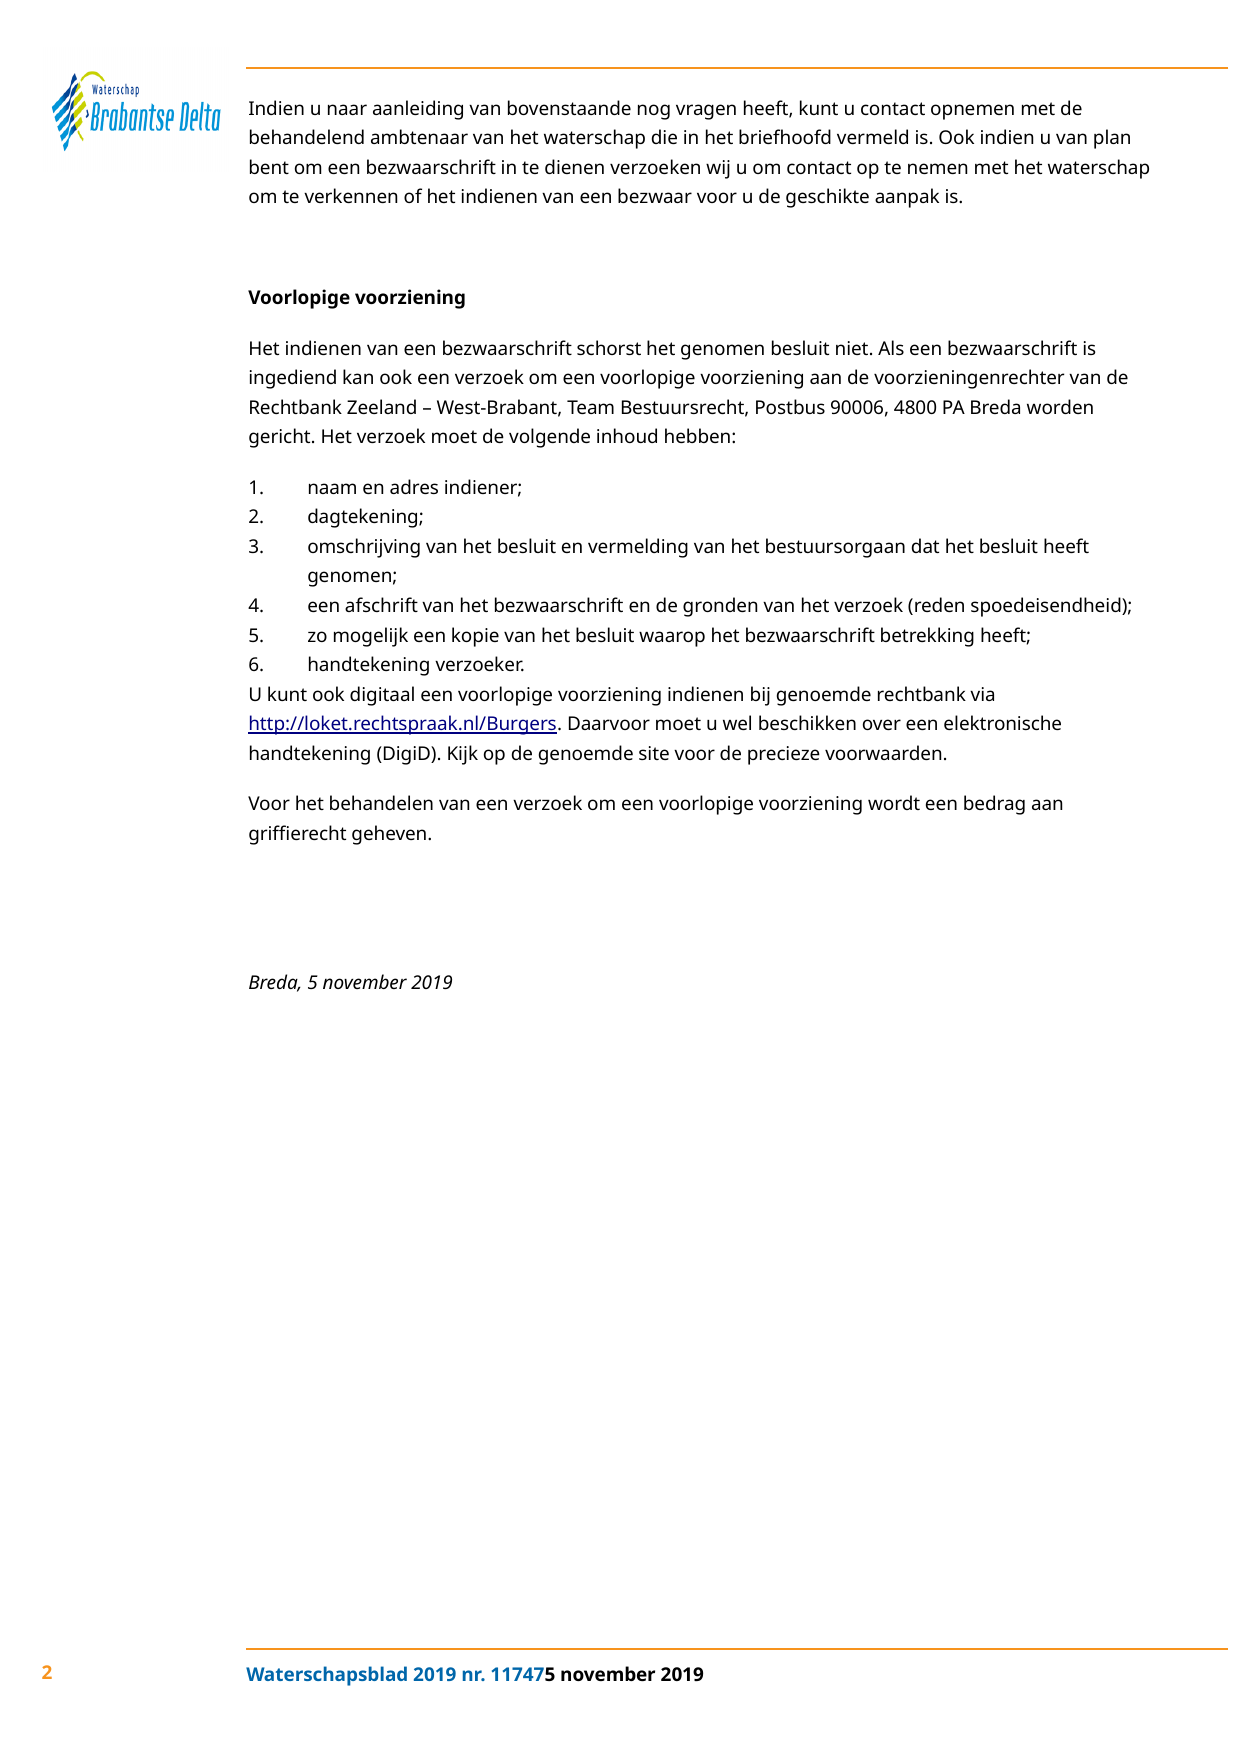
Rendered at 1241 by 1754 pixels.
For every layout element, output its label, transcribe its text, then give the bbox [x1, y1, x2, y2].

list omschrijving van het besluit en vermelding van het bestuursorgaan dat het besluit heeft genomen; [248, 533, 1152, 588]
list handtekening verzoeker. [248, 651, 1152, 677]
text Indien u naar aanleiding van bovenstaande nog vragen heeft, kunt u contact opnemen met de behandelend ambtenaar van het waterschap die in het briefhoofd vermeld is. Ook indien u van plan bent om een bezwaarschrift in te dienen verzoeken wij u om contact op te nemen met het waterschap om te verkennen of het indienen van een bezwaar voor u de geschikte aanpak is. [248, 95, 1152, 209]
text U kunt ook digitaal een voorlopige voorziening indienen bij genoemde rechtbank via http://loket.rechtspraak.nl/Burgers. Daarvoor moet u wel beschikken over een elektronische handtekening (DigiD). Kijk op de genoemde site voor de precieze voorwaarden. [248, 681, 1152, 766]
text Breda, 5 november 2019 [248, 969, 1152, 994]
text Voor het behandelen van een verzoek om een voorlopige voorziening wordt een bedrag aan griffierecht geheven. [248, 791, 1152, 846]
picture [41, 47, 231, 172]
list zo mogelijk een kopie van het besluit waarop het bezwaarschrift betrekking heeft; [248, 622, 1152, 648]
list naam en adres indiener; [248, 474, 1152, 500]
text Voorlopige voorziening [248, 284, 1152, 310]
list dagtekening; [248, 503, 1152, 529]
text Het indienen van een bezwaarschrift schorst het genomen besluit niet. Als een bezwaarschrift is ingediend kan ook een verzoek om een voorlopige voorziening aan de voorzieningenrechter van de Rechtbank Zeeland – West-Brabant, Team Bestuursrecht, Postbus 90006, 4800 PA Breda worden gericht. Het verzoek moet de volgende inhoud hebben: [248, 335, 1152, 449]
list een afschrift van het bezwaarschrift en de gronden van het verzoek (reden spoedeisendheid); [248, 592, 1152, 618]
